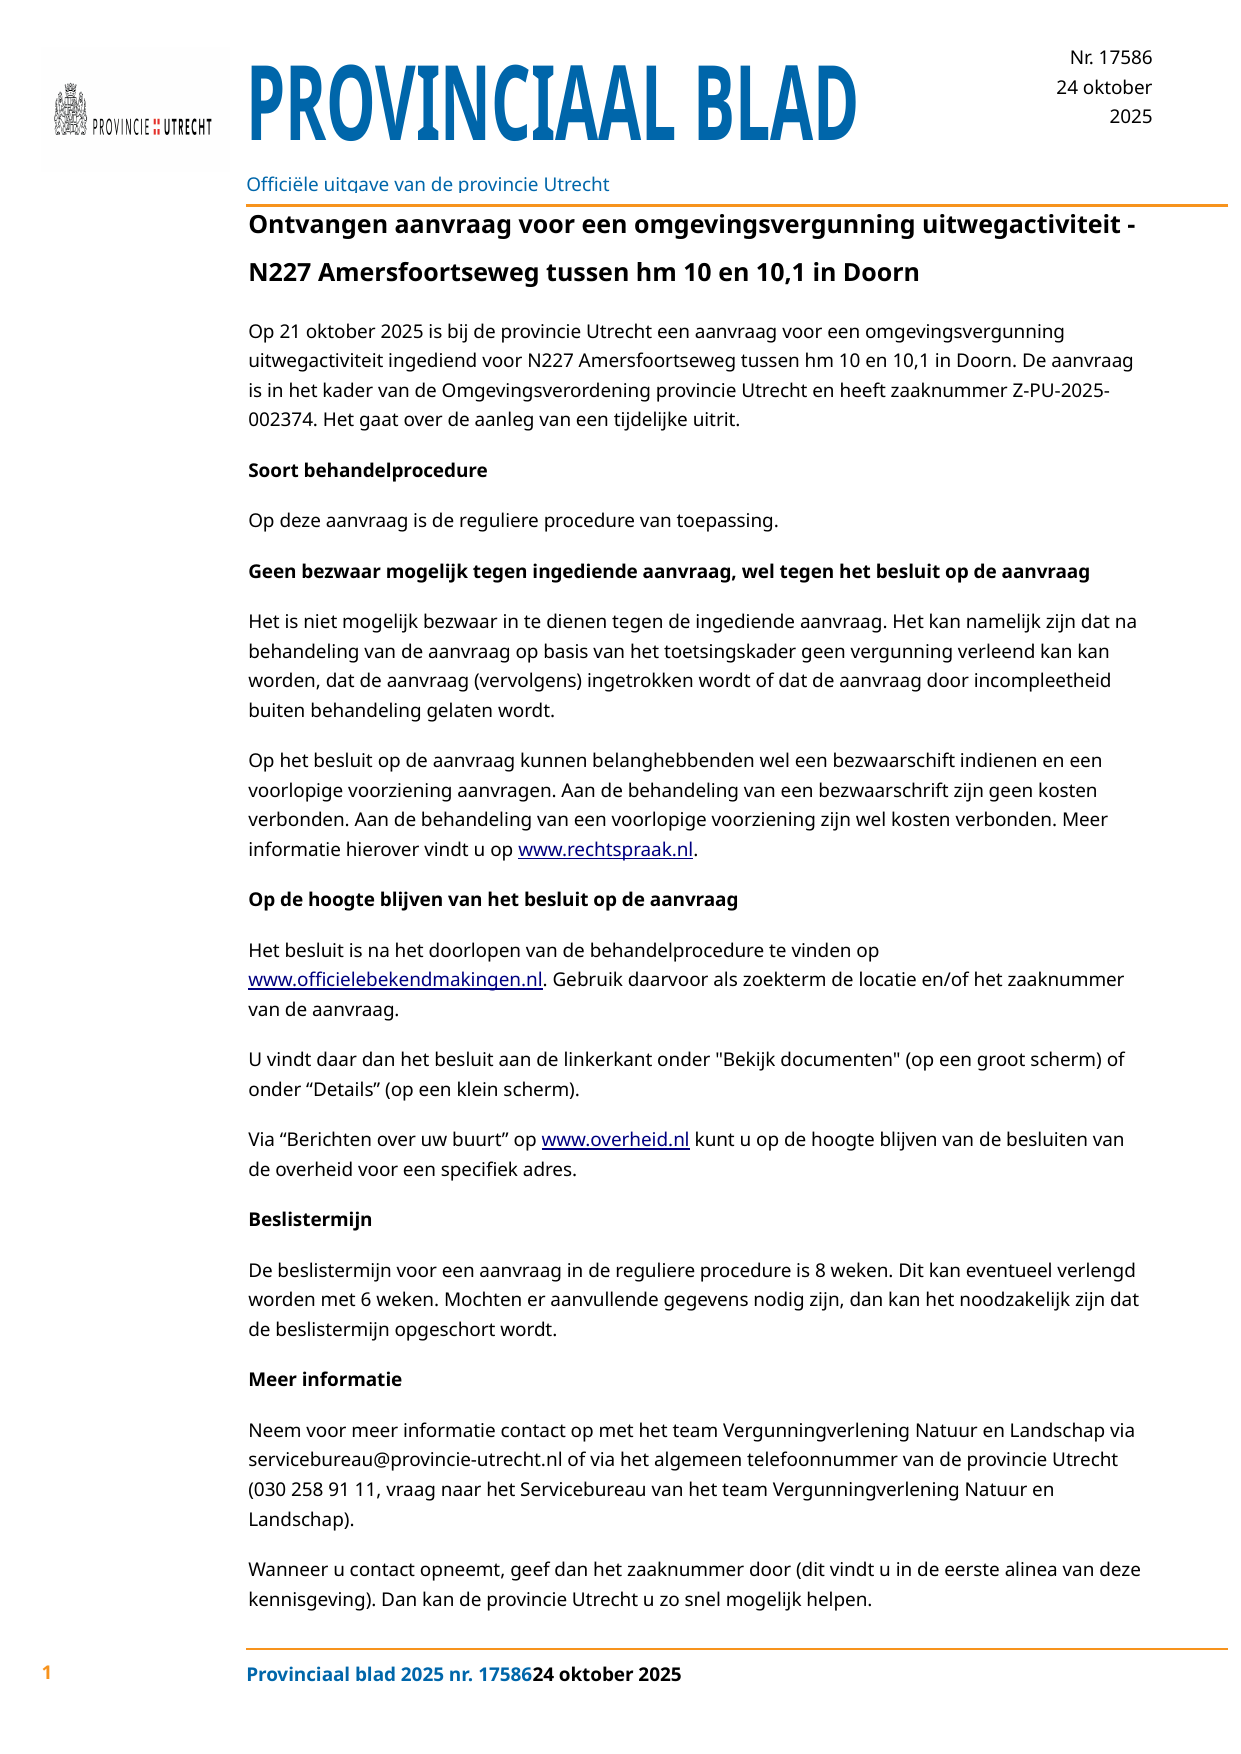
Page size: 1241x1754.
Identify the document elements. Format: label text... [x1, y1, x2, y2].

text Beslistermijn [248, 1207, 1152, 1232]
text Op 21 oktober 2025 is bij de provincie Utrecht een aanvraag voor een omgevingsvergunning uitwegactiviteit ingediend voor N227 Amersfoortseweg tussen hm 10 en 10,1 in Doorn. De aanvraag is in het kader van de Omgevingsverordening provincie Utrecht en heeft zaaknummer Z-PU-2025-002374. Het gaat over de aanleg van een tijdelijke uitrit. [248, 318, 1152, 432]
text Geen bezwaar mogelijk tegen ingediende aanvraag, wel tegen het besluit op de aanvraag [248, 558, 1152, 584]
text Op het besluit op de aanvraag kunnen belanghebbenden wel een bezwaarschift indienen en een voorlopige voorziening aanvragen. Aan de behandeling van een bezwaarschrift zijn geen kosten verbonden. Aan de behandeling van een voorlopige voorziening zijn wel kosten verbonden. Meer informatie hierover vindt u op www.rechtspraak.nl. [248, 747, 1152, 862]
text Ontvangen aanvraag voor een omgevingsvergunning uitwegactiviteit - N227 Amersfoortseweg tussen hm 10 en 10,1 in Doorn [248, 207, 1152, 288]
text De beslistermijn voor een aanvraag in de reguliere procedure is 8 weken. Dit kan eventueel verlengd worden met 6 weken. Mochten er aanvullende gegevens nodig zijn, dan kan het noodzakelijk zijn dat de beslistermijn opgeschort wordt. [248, 1257, 1152, 1342]
text Via “Berichten over uw buurt” op www.overheid.nl kunt u op de hoogte blijven van de besluiten van de overheid voor een specifiek adres. [248, 1127, 1152, 1182]
text Meer informatie [248, 1367, 1152, 1392]
text Het besluit is na het doorlopen van de behandelprocedure te vinden op www.officielebekendmakingen.nl. Gebruik daarvoor als zoekterm de locatie en/of het zaaknummer van de aanvraag. [248, 937, 1152, 1022]
text U vindt daar dan het besluit aan de linkerkant onder "Bekijk documenten" (op een groot scherm) of onder “Details” (op een klein scherm). [248, 1047, 1152, 1102]
text Op deze aanvraag is de reguliere procedure van toepassing. [248, 507, 1152, 533]
text Soort behandelprocedure [248, 457, 1152, 483]
text Het is niet mogelijk bezwaar in te dienen tegen de ingediende aanvraag. Het kan namelijk zijn dat na behandeling van de aanvraag op basis van het toetsingskader geen vergunning verleend kan kan worden, dat de aanvraag (vervolgens) ingetrokken wordt of dat de aanvraag door incompleetheid buiten behandeling gelaten wordt. [248, 608, 1152, 723]
picture [41, 47, 231, 172]
text Wanneer u contact opneemt, geef dan het zaaknummer door (dit vindt u in de eerste alinea van deze kennisgeving). Dan kan de provincie Utrecht u zo snel mogelijk helpen. [248, 1556, 1152, 1612]
text Neem voor meer informatie contact op met het team Vergunningverlening Natuur en Landschap via servicebureau@provincie-utrecht.nl of via het algemeen telefoonnummer van de provincie Utrecht (030 258 91 11, vraag naar het Servicebureau van het team Vergunningverlening Natuur en Landschap). [248, 1417, 1152, 1532]
text Op de hoogte blijven van het besluit op de aanvraag [248, 887, 1152, 912]
